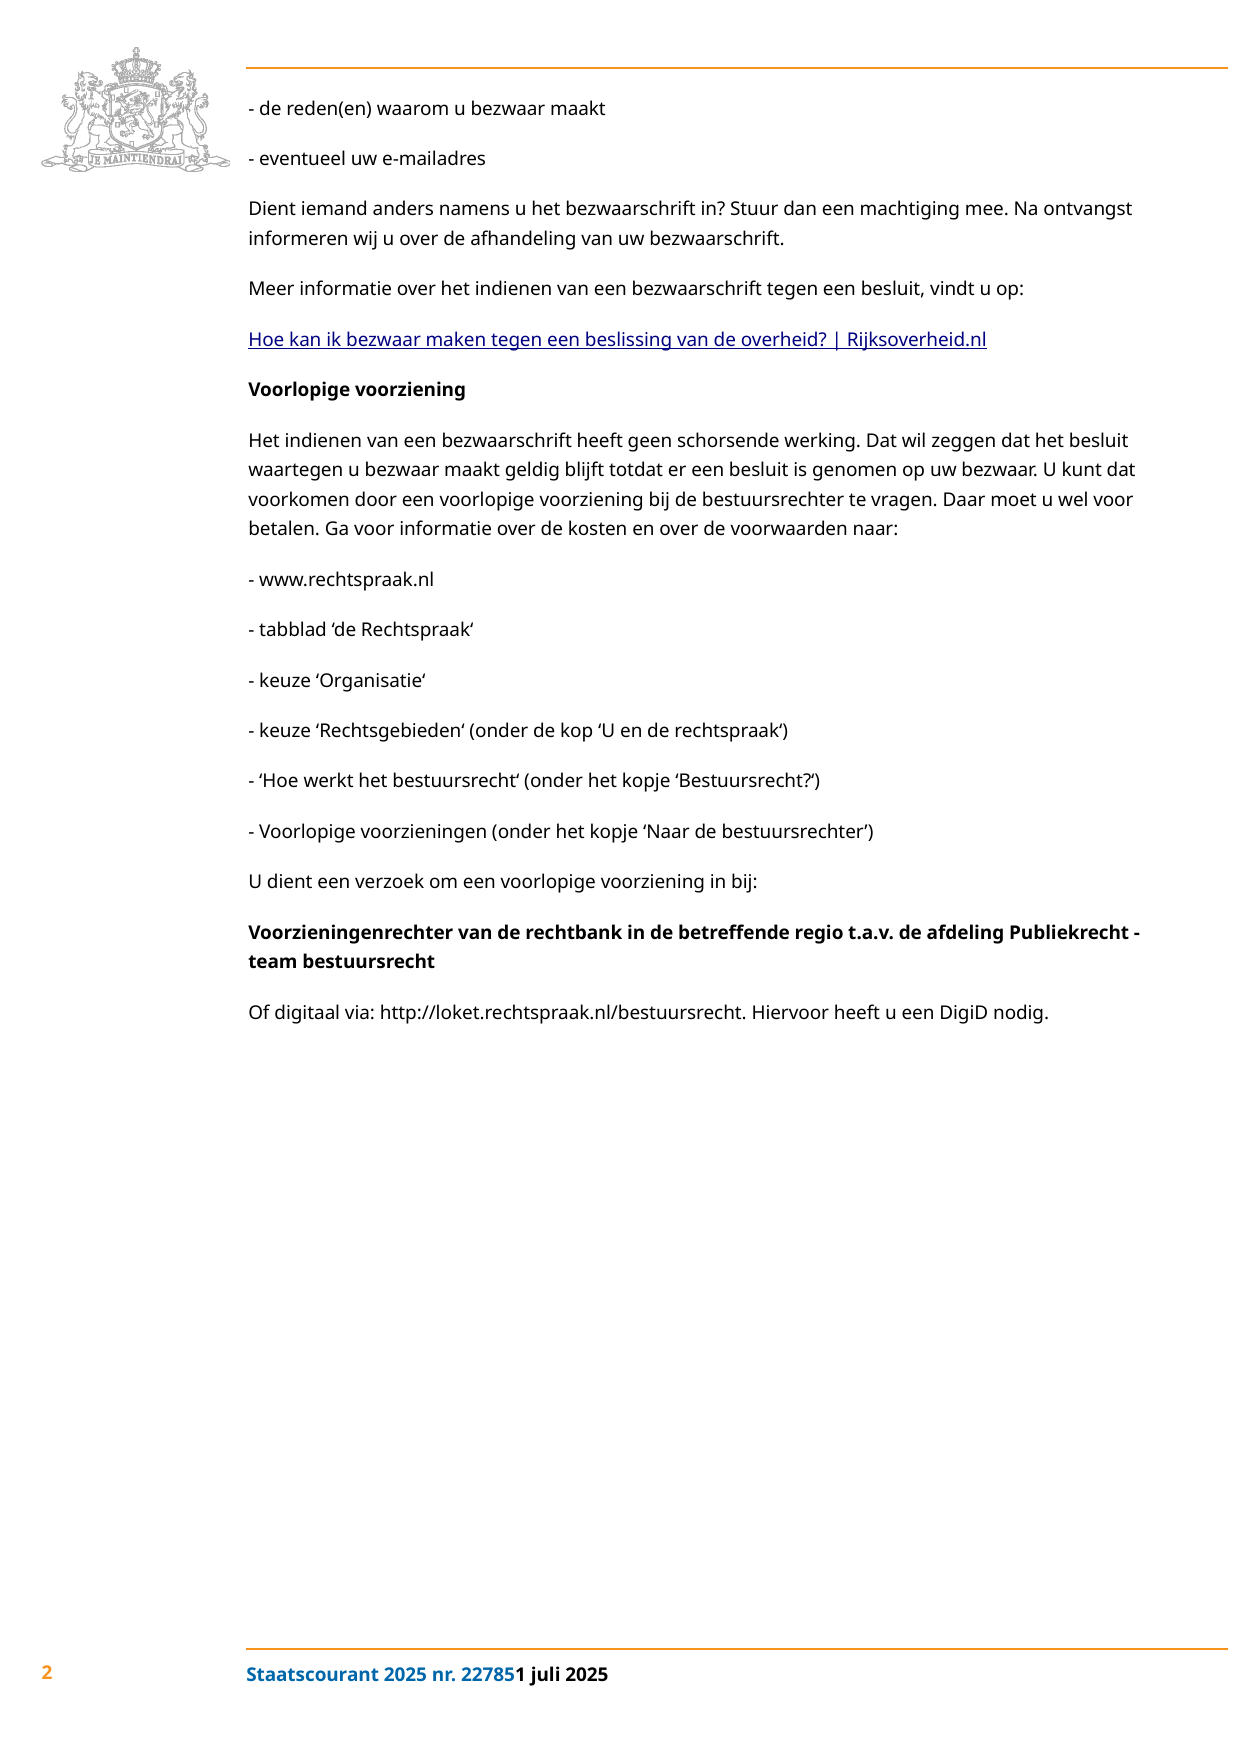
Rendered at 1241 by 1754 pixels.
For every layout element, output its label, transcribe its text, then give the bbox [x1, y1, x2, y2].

text - de reden(en) waarom u bezwaar maakt [248, 95, 1152, 121]
text Voorlopige voorziening [248, 376, 1152, 402]
text - ‘Hoe werkt het bestuursrecht‘ (onder het kopje ‘Bestuursrecht?‘) [248, 768, 1152, 793]
text Meer informatie over het indienen van een bezwaarschrift tegen een besluit, vindt u op: [248, 276, 1152, 301]
text - Voorlopige voorzieningen (onder het kopje ‘Naar de bestuursrechter’) [248, 818, 1152, 844]
text Voorzieningenrechter van de rechtbank in de betreffende regio t.a.v. de afdeling Publiekrecht - team bestuursrecht [248, 919, 1152, 974]
text Of digitaal via: http://loket.rechtspraak.nl/bestuursrecht. Hiervoor heeft u een DigiD nodig. [248, 999, 1152, 1025]
text - www.rechtspraak.nl [248, 566, 1152, 592]
text - eventueel uw e-mailadres [248, 145, 1152, 171]
text - keuze ‘Rechtsgebieden‘ (onder de kop ‘U en de rechtspraak‘) [248, 717, 1152, 743]
text Dient iemand anders namens u het bezwaarschrift in? Stuur dan een machtiging mee. Na ontvangst informeren wij u over de afhandeling van uw bezwaarschrift. [248, 196, 1152, 251]
text U dient een verzoek om een voorlopige voorziening in bij: [248, 868, 1152, 894]
picture [41, 47, 231, 172]
text Hoe kan ik bezwaar maken tegen een beslissing van de overheid? | Rijksoverheid.nl [248, 326, 1152, 352]
text Het indienen van een bezwaarschrift heeft geen schorsende werking. Dat wil zeggen dat het besluit waartegen u bezwaar maakt geldig blijft totdat er een besluit is genomen op uw bezwaar. U kunt dat voorkomen door een voorlopige voorziening bij de bestuursrechter te vragen. Daar moet u wel voor betalen. Ga voor informatie over de kosten en over de voorwaarden naar: [248, 427, 1152, 541]
text - tabblad ‘de Rechtspraak‘ [248, 616, 1152, 642]
text - keuze ‘Organisatie‘ [248, 667, 1152, 693]
